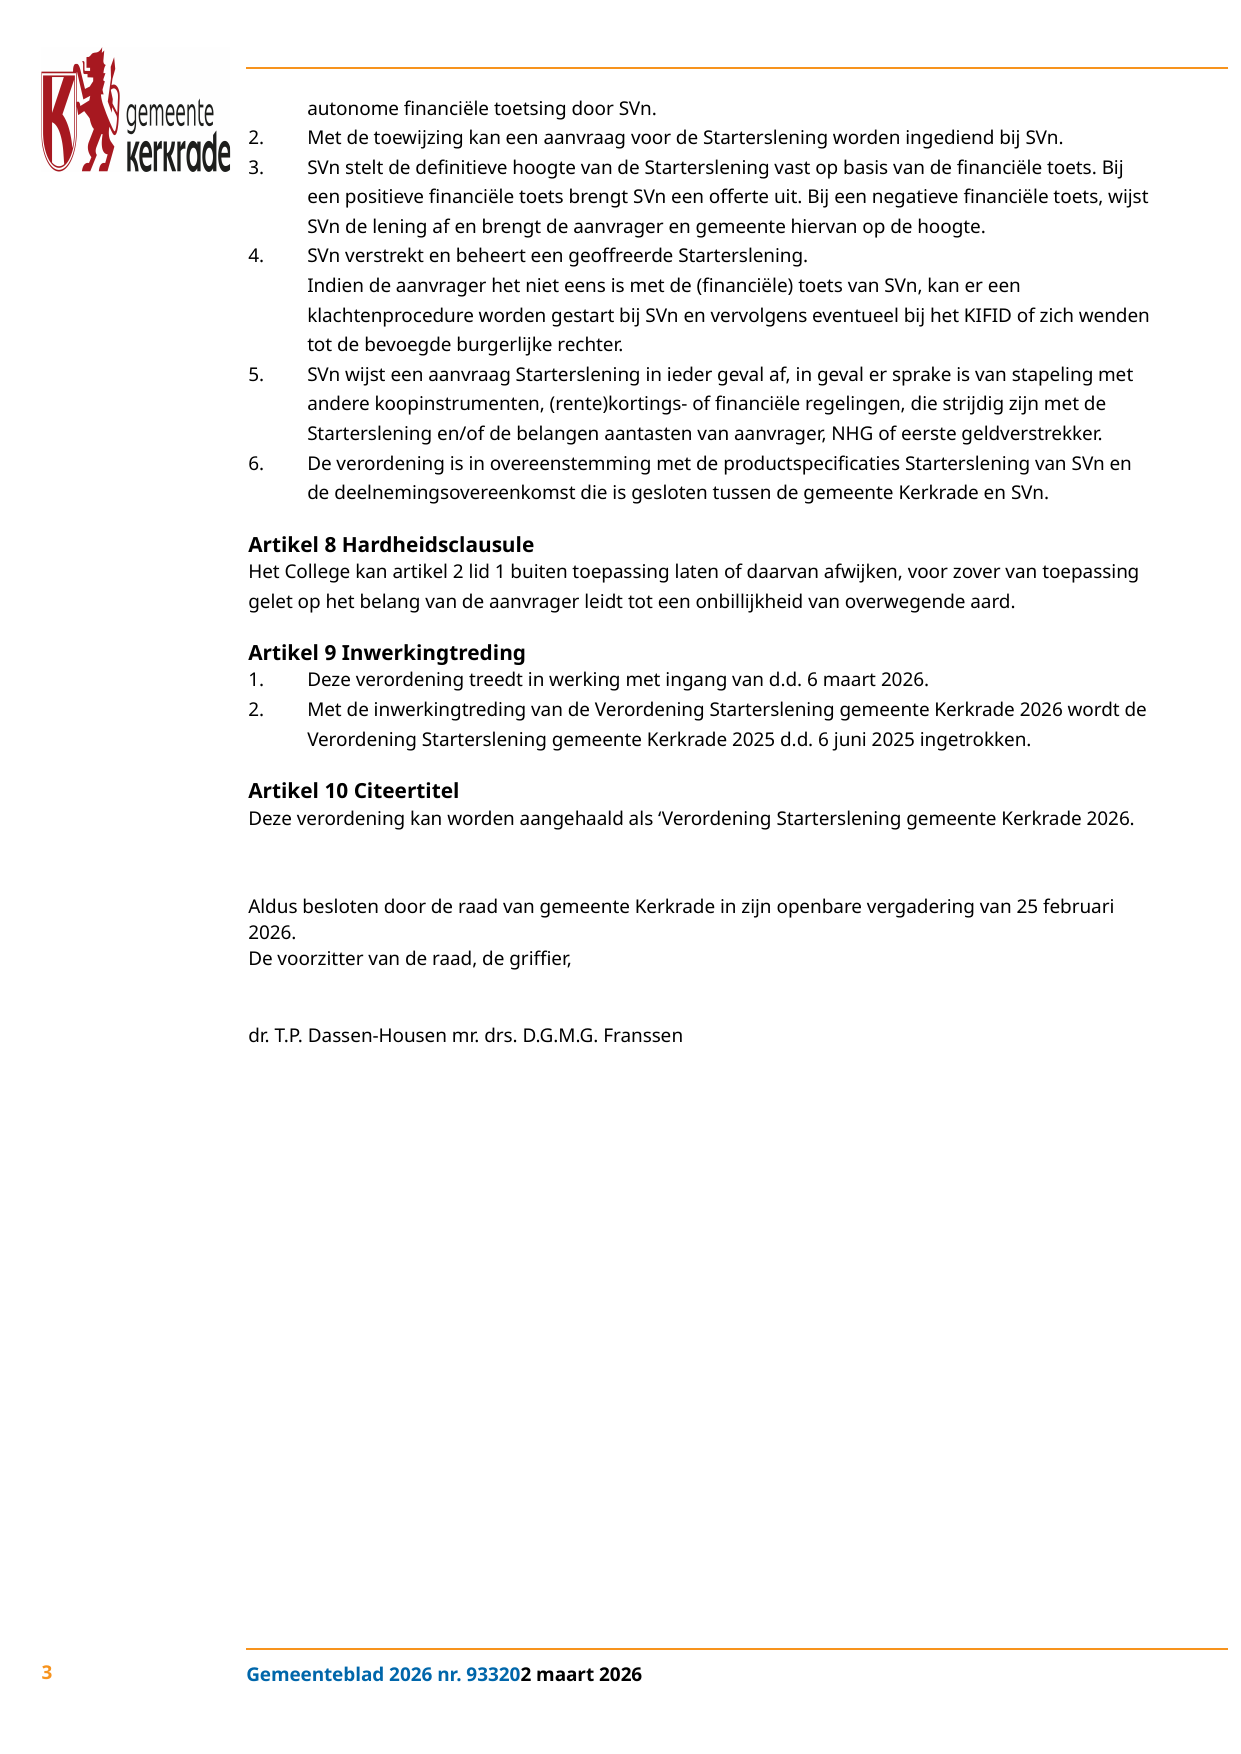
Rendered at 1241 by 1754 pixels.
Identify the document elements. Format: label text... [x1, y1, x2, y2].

picture [41, 47, 231, 172]
text Het College kan artikel 2 lid 1 buiten toepassing laten of daarvan afwijken, voor zover van toepassing gelet op het belang van de aanvrager leidt tot een onbillijkheid van overwegende aard. [248, 558, 1152, 613]
list Deze verordening treedt in werking met ingang van d.d. 6 maart 2026. [248, 667, 1152, 692]
text Aldus besloten door de raad van gemeente Kerkrade in zijn openbare vergadering van 25 februari 2026. [248, 893, 1152, 945]
text dr. T.P. Dassen-Housen mr. drs. D.G.M.G. Franssen [248, 1022, 1152, 1048]
list SVn verstrekt en beheert een geoffreerde Starterslening. [248, 243, 1152, 268]
list SVn wijst een aanvraag Starterslening in ieder geval af, in geval er sprake is van stapeling met andere koopinstrumenten, (rente)kortings- of financiële regelingen, die strijdig zijn met de Starterslening en/of de belangen aantasten van aanvrager, NHG of eerste geldverstrekker. [248, 361, 1152, 446]
list autonome financiële toetsing door SVn. [248, 95, 1152, 121]
text De voorzitter van de raad, de griffier, [248, 945, 1152, 971]
list SVn stelt de definitieve hoogte van de Starterslening vast op basis van de financiële toets. Bij een positieve financiële toets brengt SVn een offerte uit. Bij een negatieve financiële toets, wijst SVn de lening af en brengt de aanvrager en gemeente hiervan op de hoogte. [248, 154, 1152, 239]
list Indien de aanvrager het niet eens is met de (financiële) toets van SVn, kan er een klachtenprocedure worden gestart bij SVn en vervolgens eventueel bij het KIFID of zich wenden tot de bevoegde burgerlijke rechter. [248, 272, 1152, 357]
text Artikel 10 Citeertitel [248, 776, 1152, 805]
text Artikel 9 Inwerkingtreding [248, 638, 1152, 667]
list Met de inwerkingtreding van de Verordening Starterslening gemeente Kerkrade 2026 wordt de Verordening Starterslening gemeente Kerkrade 2025 d.d. 6 juni 2025 ingetrokken. [248, 696, 1152, 752]
list Met de toewijzing kan een aanvraag voor de Starterslening worden ingediend bij SVn. [248, 124, 1152, 150]
text Artikel 8 Hardheidsclausule [248, 530, 1152, 558]
text Deze verordening kan worden aangehaald als ‘Verordening Starterslening gemeente Kerkrade 2026. [248, 805, 1152, 830]
list De verordening is in overeenstemming met de productspecificaties Starterslening van SVn en de deelnemingsovereenkomst die is gesloten tussen de gemeente Kerkrade en SVn. [248, 450, 1152, 505]
